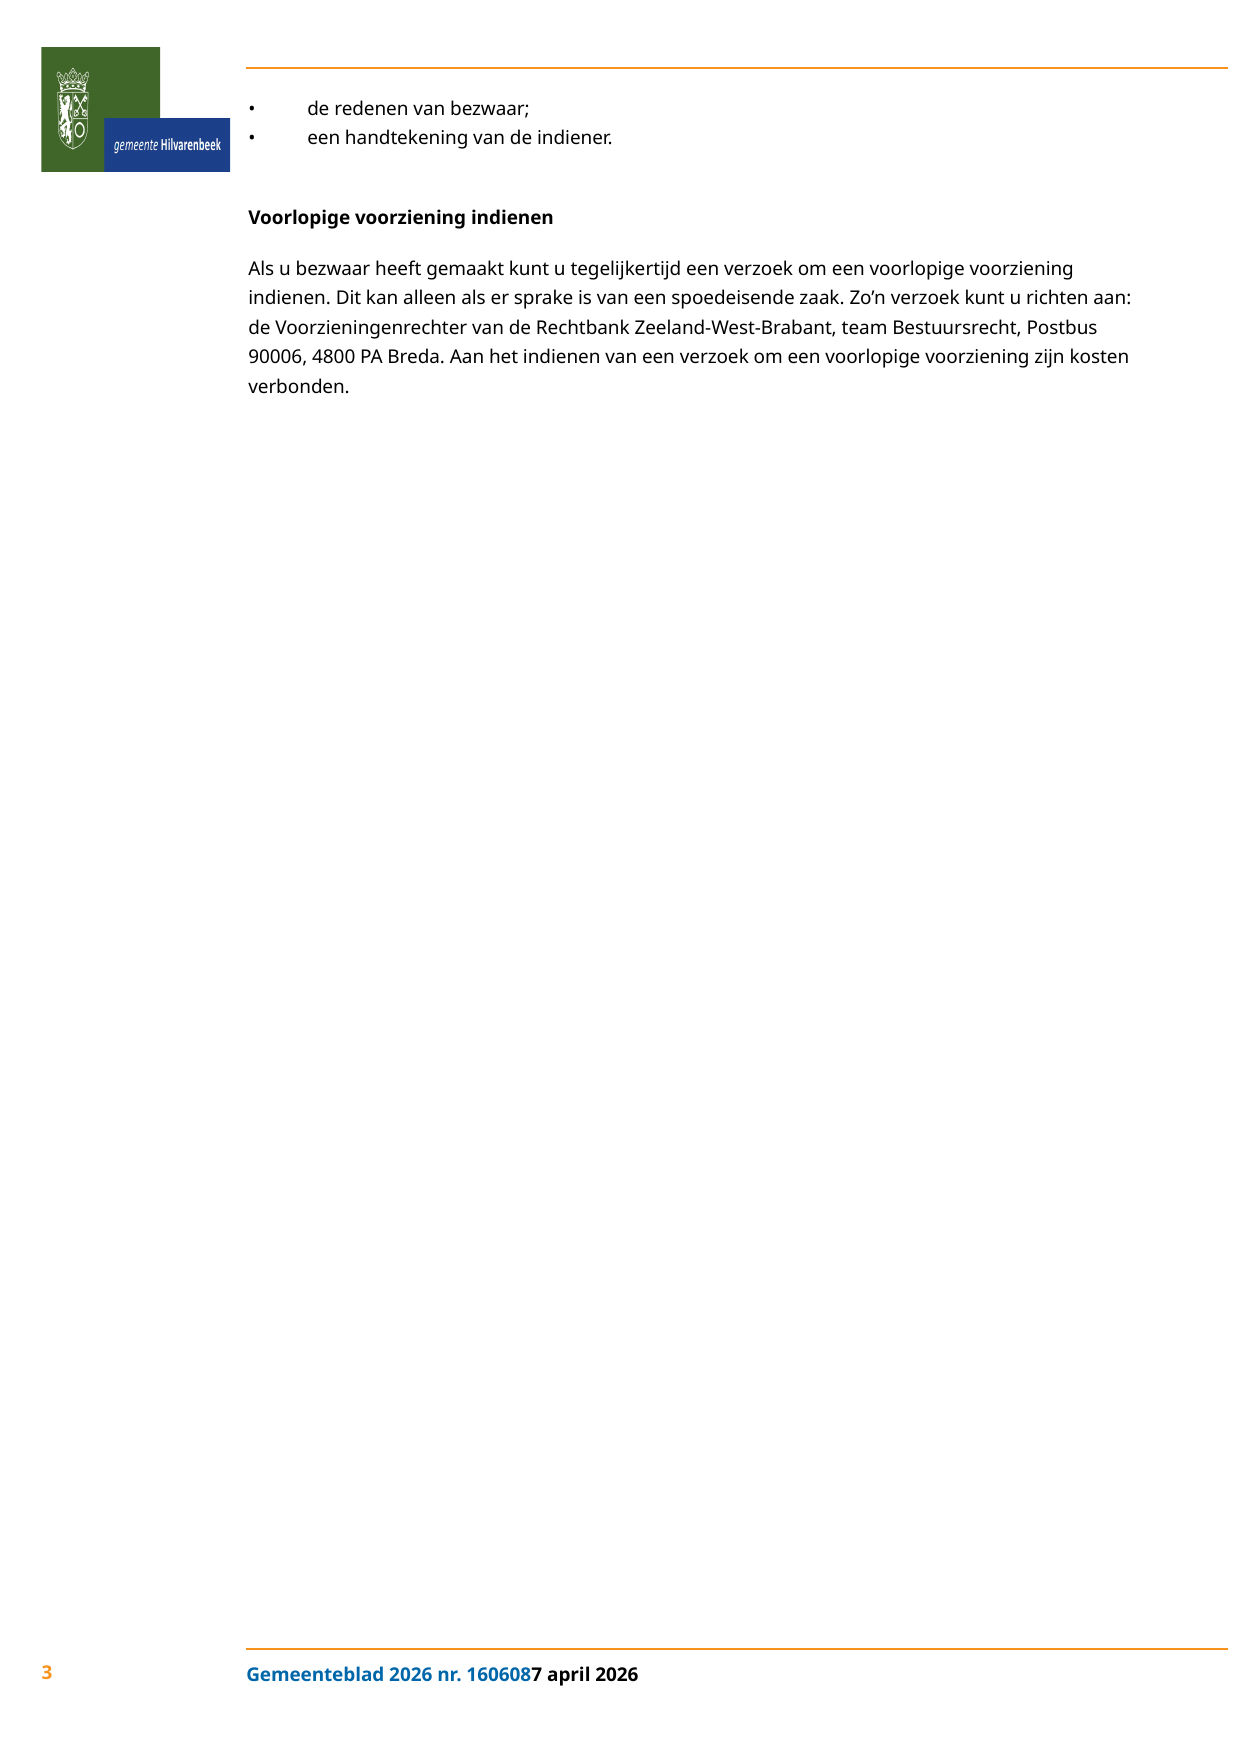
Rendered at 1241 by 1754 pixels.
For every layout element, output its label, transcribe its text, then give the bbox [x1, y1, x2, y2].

picture [41, 47, 231, 172]
text Voorlopige voorziening indienen [248, 204, 1152, 230]
list de redenen van bezwaar; [248, 95, 1152, 121]
list een handtekening van de indiener. [248, 124, 1152, 150]
text Als u bezwaar heeft gemaakt kunt u tegelijkertijd een verzoek om een voorlopige voorziening indienen. Dit kan alleen als er sprake is van een spoedeisende zaak. Zo’n verzoek kunt u richten aan: de Voorzieningenrechter van de Rechtbank Zeeland-West-Brabant, team Bestuursrecht, Postbus 90006, 4800 PA Breda. Aan het indienen van een verzoek om een voorlopige voorziening zijn kosten verbonden. [248, 255, 1152, 399]
